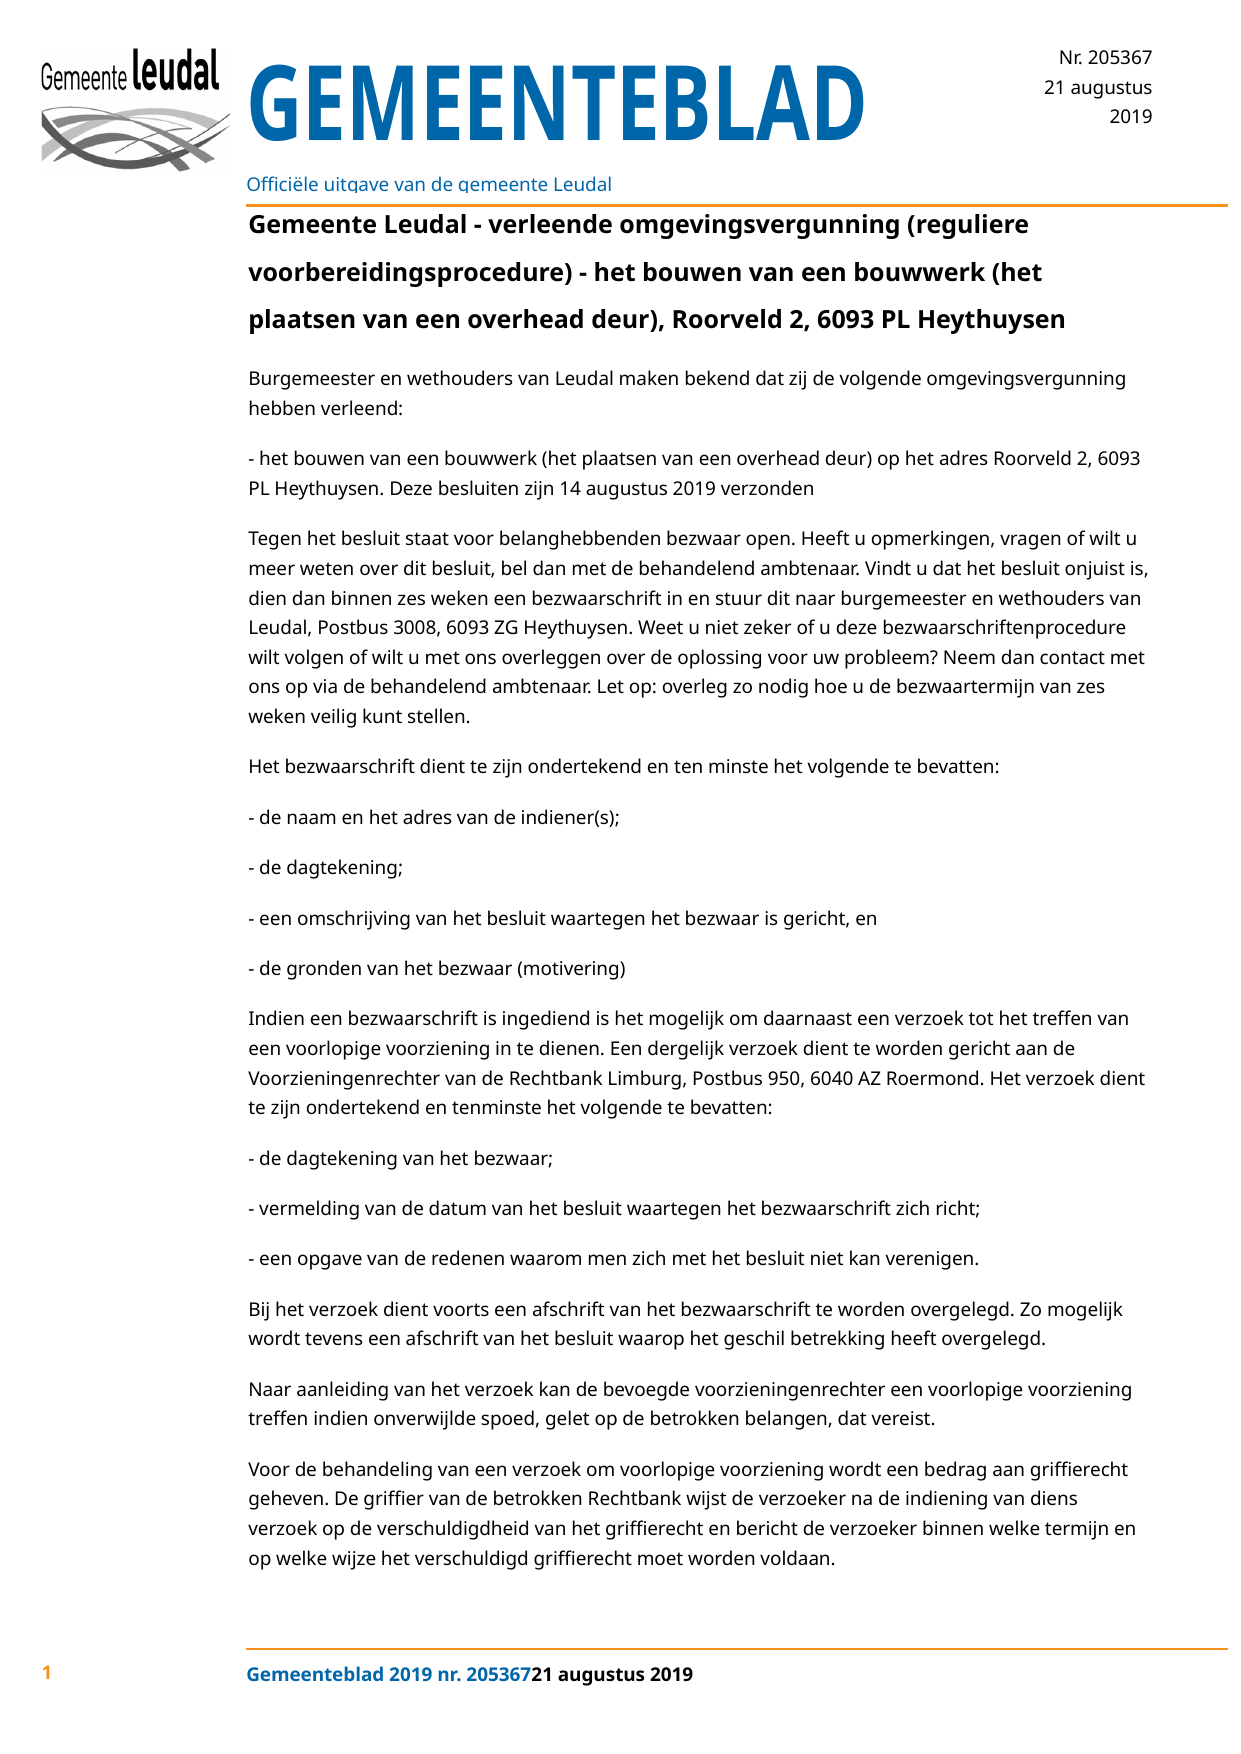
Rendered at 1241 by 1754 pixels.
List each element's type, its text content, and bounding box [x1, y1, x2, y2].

text Indien een bezwaarschrift is ingediend is het mogelijk om daarnaast een verzoek tot het treffen van een voorlopige voorziening in te dienen. Een dergelijk verzoek dient te worden gericht aan de Voorzieningenrechter van de Rechtbank Limburg, Postbus 950, 6040 AZ Roermond. Het verzoek dient te zijn ondertekend en tenminste het volgende te bevatten: [248, 1006, 1152, 1120]
text Bij het verzoek dient voorts een afschrift van het bezwaarschrift te worden overgelegd. Zo mogelijk wordt tevens een afschrift van het besluit waarop het geschil betrekking heeft overgelegd. [248, 1296, 1152, 1351]
text - een omschrijving van het besluit waartegen het bezwaar is gericht, en [248, 905, 1152, 930]
text Tegen het besluit staat voor belanghebbenden bezwaar open. Heeft u opmerkingen, vragen of wilt u meer weten over dit besluit, bel dan met de behandelend ambtenaar. Vindt u dat het besluit onjuist is, dien dan binnen zes weken een bezwaarschrift in en stuur dit naar burgemeester en wethouders van Leudal, Postbus 3008, 6093 ZG Heythuysen. Weet u niet zeker of u deze bezwaarschriftenprocedure wilt volgen of wilt u met ons overleggen over de oplossing voor uw probleem? Neem dan contact met ons op via de behandelend ambtenaar. Let op: overleg zo nodig hoe u de bezwaartermijn van zes weken veilig kunt stellen. [248, 526, 1152, 729]
text Naar aanleiding van het verzoek kan de bevoegde voorzieningenrechter een voorlopige voorziening treffen indien onverwijlde spoed, gelet op de betrokken belangen, dat vereist. [248, 1376, 1152, 1431]
text - de naam en het adres van de indiener(s); [248, 804, 1152, 829]
text Gemeente Leudal - verleende omgevingsvergunning (reguliere voorbereidingsprocedure) - het bouwen van een bouwwerk (het plaatsen van een overhead deur), Roorveld 2, 6093 PL Heythuysen [248, 207, 1152, 336]
text Het bezwaarschrift dient te zijn ondertekend en ten minste het volgende te bevatten: [248, 753, 1152, 779]
picture [41, 47, 231, 172]
text - de dagtekening; [248, 854, 1152, 880]
text - de dagtekening van het bezwaar; [248, 1145, 1152, 1170]
text - vermelding van de datum van het besluit waartegen het bezwaarschrift zich richt; [248, 1195, 1152, 1221]
text - een opgave van de redenen waarom men zich met het besluit niet kan verenigen. [248, 1246, 1152, 1271]
text - de gronden van het bezwaar (motivering) [248, 955, 1152, 981]
text Burgemeester en wethouders van Leudal maken bekend dat zij de volgende omgevingsvergunning hebben verleend: [248, 366, 1152, 421]
text Voor de behandeling van een verzoek om voorlopige voorziening wordt een bedrag aan griffierecht geheven. De griffier van de betrokken Rechtbank wijst de verzoeker na de indiening van diens verzoek op de verschuldigdheid van het griffierecht en bericht de verzoeker binnen welke termijn en op welke wijze het verschuldigd griffierecht moet worden voldaan. [248, 1456, 1152, 1570]
text - het bouwen van een bouwwerk (het plaatsen van een overhead deur) op het adres Roorveld 2, 6093 PL Heythuysen. Deze besluiten zijn 14 augustus 2019 verzonden [248, 446, 1152, 501]
